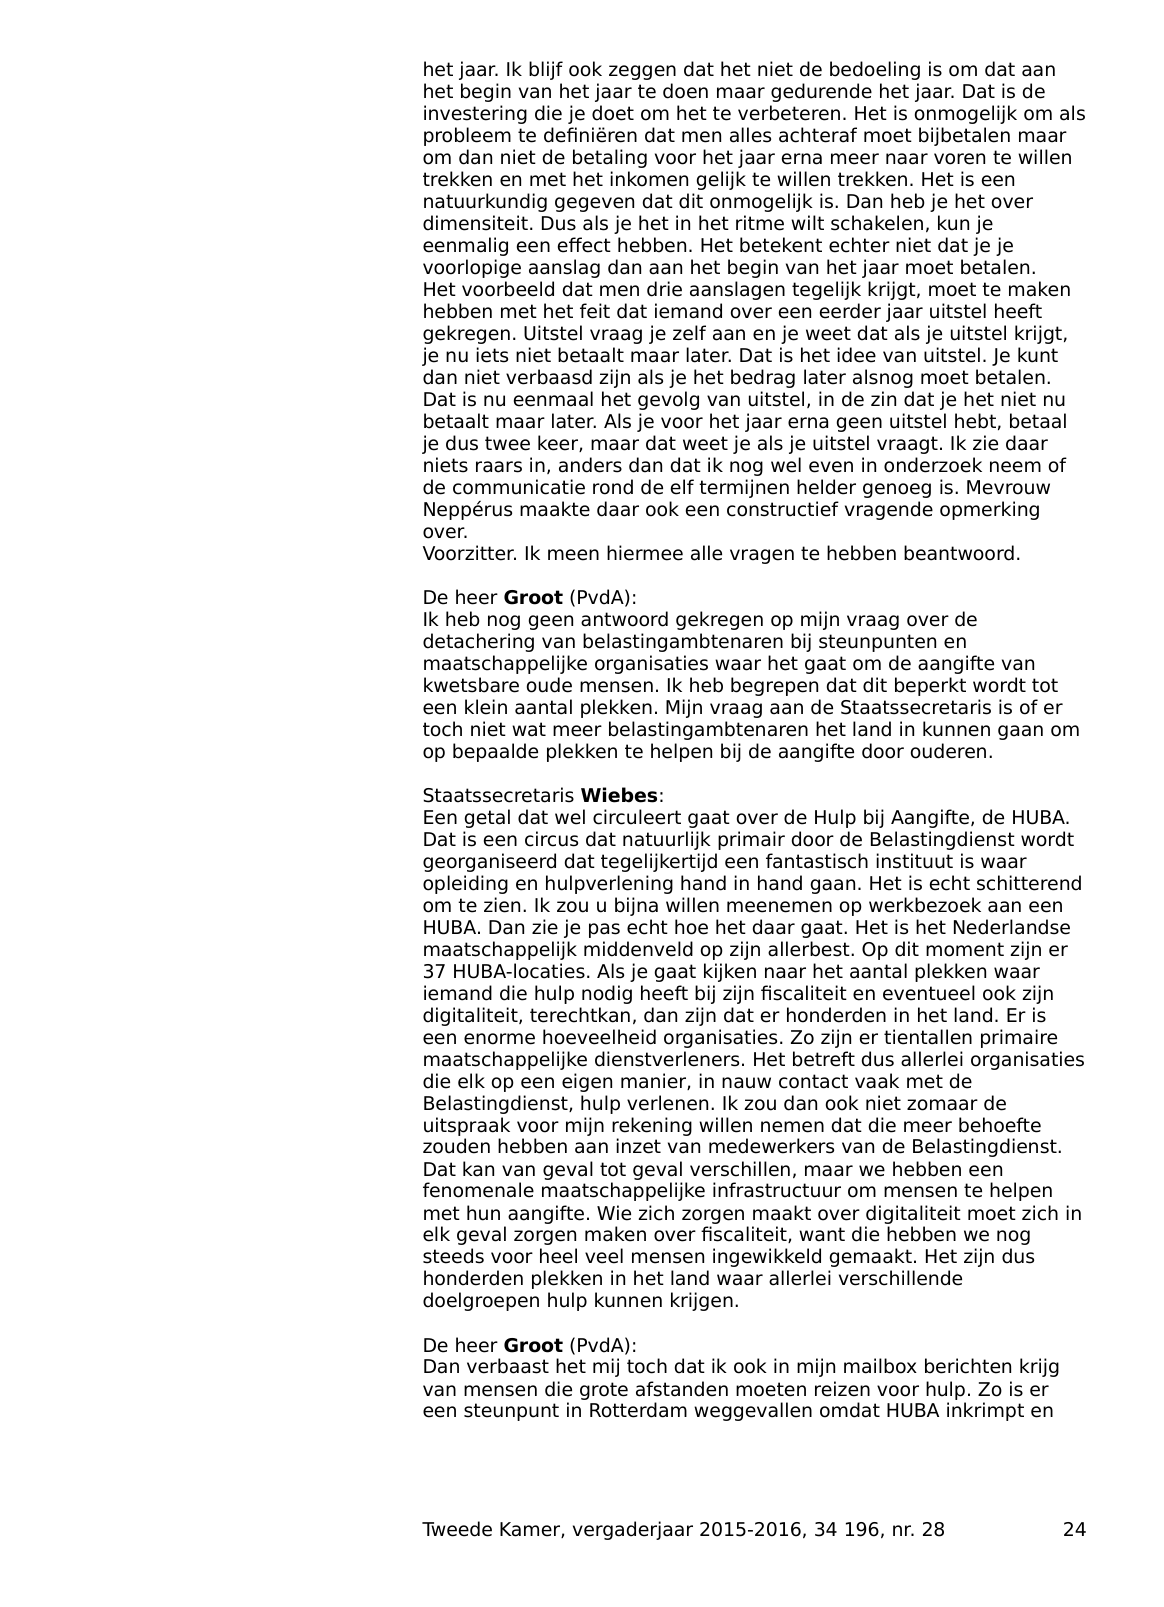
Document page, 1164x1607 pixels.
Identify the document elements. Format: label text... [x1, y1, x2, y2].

text het jaar. Ik blijf ook zeggen dat het niet de bedoeling is om dat aan het begin van het jaar te doen maar gedurende het jaar. Dat is de investering die je doet om het te verbeteren. Het is onmogelijk om als probleem te definiëren dat men alles achteraf moet bijbetalen maar om dan niet de betaling voor het jaar erna meer naar voren te willen trekken en met het inkomen gelijk te willen trekken. Het is een natuurkundig gegeven dat dit onmogelijk is. Dan heb je het over dimensiteit. Dus als je het in het ritme wilt schakelen, kun je eenmalig een effect hebben. Het betekent echter niet dat je je voorlopige aanslag dan aan het begin van het jaar moet betalen. [422, 59, 1087, 279]
text Voorzitter. Ik meen hiermee alle vragen te hebben beantwoord. [422, 543, 1087, 564]
text Een getal dat wel circuleert gaat over de Hulp bij Aangifte, de HUBA. Dat is een circus dat natuurlijk primair door de Belastingdienst wordt georganiseerd dat tegelijkertijd een fantastisch instituut is waar opleiding en hulpverlening hand in hand gaan. Het is echt schitterend om te zien. Ik zou u bijna willen meenemen op werkbezoek aan een HUBA. Dan zie je pas echt hoe het daar gaat. Het is het Nederlandse maatschappelijk middenveld op zijn allerbest. Op dit moment zijn er 37 HUBA-locaties. Als je gaat kijken naar het aantal plekken waar iemand die hulp nodig heeft bij zijn fiscaliteit en eventueel ook zijn digitaliteit, terechtkan, dan zijn dat er honderden in het land. Er is een enorme hoeveelheid organisaties. Zo zijn er tientallen primaire maatschappelijke dienstverleners. Het betreft dus allerlei organisaties die elk op een eigen manier, in nauw contact vaak met de Belastingdienst, hulp verlenen. Ik zou dan ook niet zomaar de uitspraak voor mijn rekening willen nemen dat die meer behoefte zouden hebben aan inzet van medewerkers van de Belastingdienst. Dat kan van geval tot geval verschillen, maar we hebben een fenomenale maatschappelijke infrastructuur om mensen te helpen met hun aangifte. Wie zich zorgen maakt over digitaliteit moet zich in elk geval zorgen maken over fiscaliteit, want die hebben we nog steeds voor heel veel mensen ingewikkeld gemaakt. Het zijn dus honderden plekken in het land waar allerlei verschillende doelgroepen hulp kunnen krijgen. [422, 807, 1087, 1312]
text Staatssecretaris Wiebes: [422, 785, 1087, 807]
text Ik heb nog geen antwoord gekregen op mijn vraag over de detachering van belastingambtenaren bij steunpunten en maatschappelijke organisaties waar het gaat om de aangifte van kwetsbare oude mensen. Ik heb begrepen dat dit beperkt wordt tot een klein aantal plekken. Mijn vraag aan de Staatssecretaris is of er toch niet wat meer belastingambtenaren het land in kunnen gaan om op bepaalde plekken te helpen bij de aangifte door ouderen. [422, 609, 1087, 763]
text De heer Groot (PvdA): [422, 587, 1087, 609]
text Het voorbeeld dat men drie aanslagen tegelijk krijgt, moet te maken hebben met het feit dat iemand over een eerder jaar uitstel heeft gekregen. Uitstel vraag je zelf aan en je weet dat als je uitstel krijgt, je nu iets niet betaalt maar later. Dat is het idee van uitstel. Je kunt dan niet verbaasd zijn als je het bedrag later alsnog moet betalen. Dat is nu eenmaal het gevolg van uitstel, in de zin dat je het niet nu betaalt maar later. Als je voor het jaar erna geen uitstel hebt, betaal je dus twee keer, maar dat weet je als je uitstel vraagt. Ik zie daar niets raars in, anders dan dat ik nog wel even in onderzoek neem of de communicatie rond de elf termijnen helder genoeg is. Mevrouw Neppérus maakte daar ook een constructief vragende opmerking over. [422, 279, 1087, 543]
text Dan verbaast het mij toch dat ik ook in mijn mailbox berichten krijg van mensen die grote afstanden moeten reizen voor hulp. Zo is er een steunpunt in Rotterdam weggevallen omdat HUBA inkrimpt en [422, 1356, 1087, 1422]
text De heer Groot (PvdA): [422, 1334, 1087, 1356]
